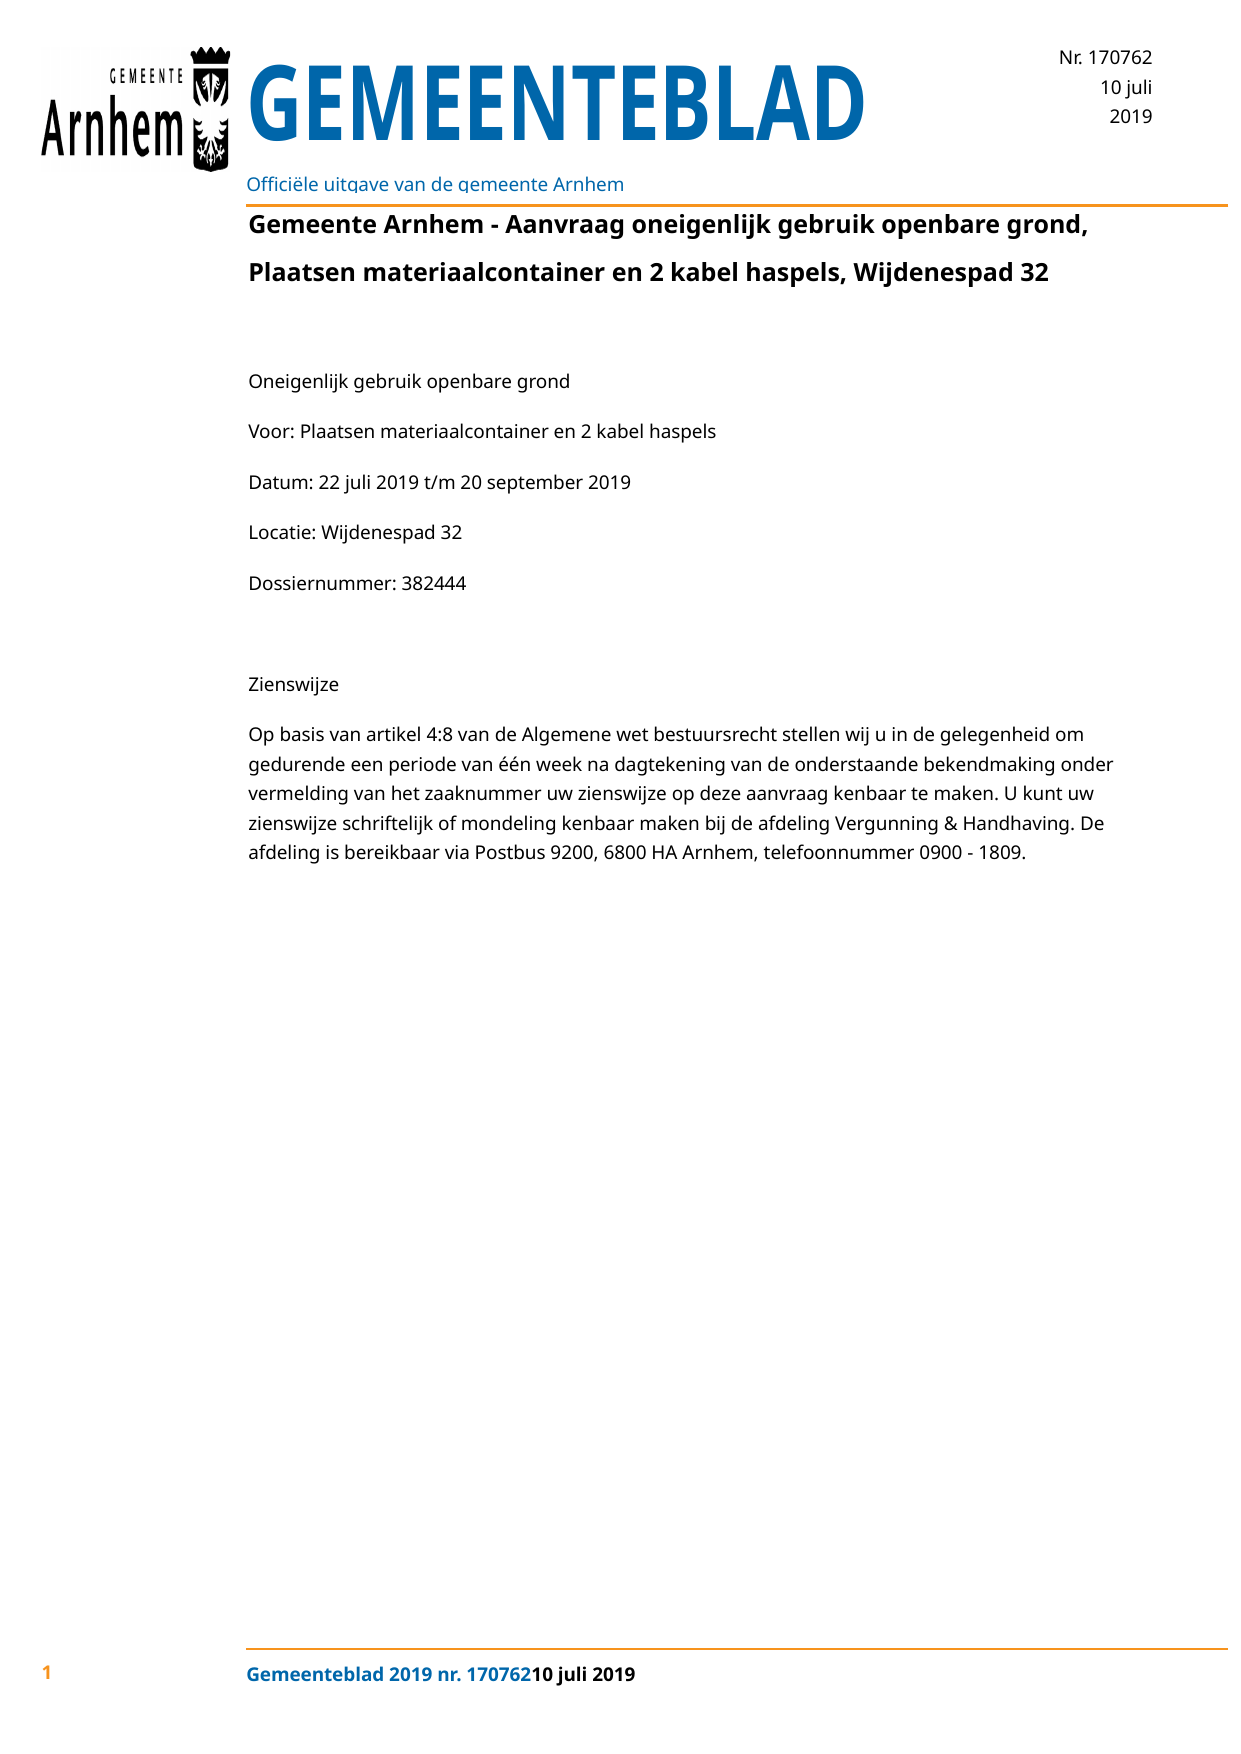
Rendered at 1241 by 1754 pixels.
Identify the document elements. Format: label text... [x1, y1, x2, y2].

text Datum: 22 juli 2019 t/m 20 september 2019 [248, 469, 1152, 495]
text Op basis van artikel 4:8 van de Algemene wet bestuursrecht stellen wij u in de gelegenheid om gedurende een periode van één week na dagtekening van de onderstaande bekendmaking onder vermelding van het zaaknummer uw zienswijze op deze aanvraag kenbaar te maken. U kunt uw zienswijze schriftelijk of mondeling kenbaar maken bij de afdeling Vergunning & Handhaving. De afdeling is bereikbaar via Postbus 9200, 6800 HA Arnhem, telefoonnummer 0900 - 1809. [248, 721, 1152, 865]
text Voor: Plaatsen materiaalcontainer en 2 kabel haspels [248, 419, 1152, 444]
text Oneigenlijk gebruik openbare grond [248, 368, 1152, 394]
picture [41, 47, 231, 172]
text Zienswijze [248, 671, 1152, 697]
text Locatie: Wijdenespad 32 [248, 519, 1152, 545]
text Gemeente Arnhem - Aanvraag oneigenlijk gebruik openbare grond, Plaatsen materiaalcontainer en 2 kabel haspels, Wijdenespad 32 [248, 207, 1152, 288]
text Dossiernummer: 382444 [248, 570, 1152, 596]
